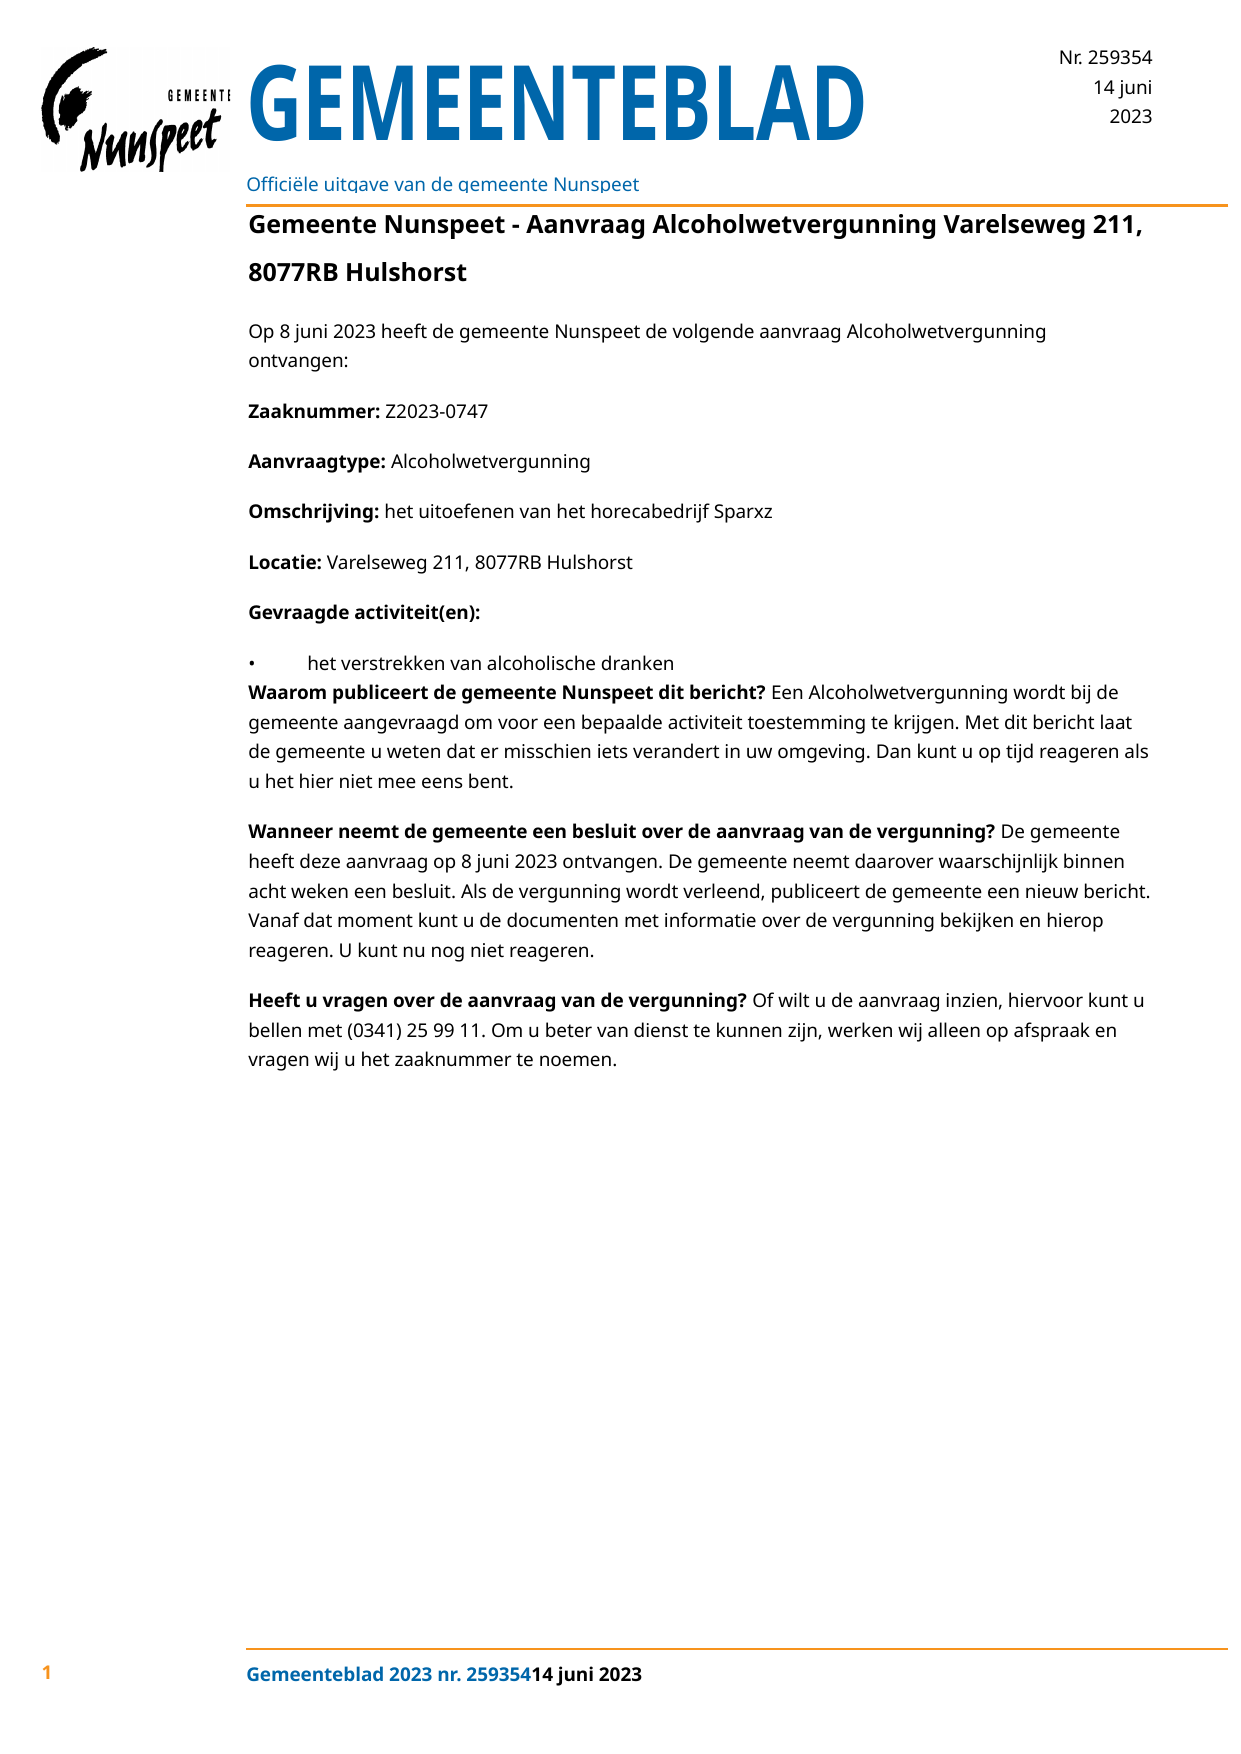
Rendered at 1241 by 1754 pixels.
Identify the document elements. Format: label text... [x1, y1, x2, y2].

text Omschrijving: het uitoefenen van het horecabedrijf Sparxz [248, 499, 1152, 524]
text Wanneer neemt de gemeente een besluit over de aanvraag van de vergunning? De gemeente heeft deze aanvraag op 8 juni 2023 ontvangen. De gemeente neemt daarover waarschijnlijk binnen acht weken een besluit. Als de vergunning wordt verleend, publiceert de gemeente een nieuw bericht. Vanaf dat moment kunt u de documenten met informatie over de vergunning bekijken en hierop reageren. U kunt nu nog niet reageren. [248, 819, 1152, 963]
text Aanvraagtype: Alcoholwetvergunning [248, 448, 1152, 474]
text Gemeente Nunspeet - Aanvraag Alcoholwetvergunning Varelseweg 211, 8077RB Hulshorst [248, 207, 1152, 288]
text Heeft u vragen over de aanvraag van de vergunning? Of wilt u de aanvraag inzien, hiervoor kunt u bellen met (0341) 25 99 11. Om u beter van dienst te kunnen zijn, werken wij alleen op afspraak en vragen wij u het zaaknummer te noemen. [248, 987, 1152, 1072]
list het verstrekken van alcoholische dranken [248, 650, 1152, 676]
text Op 8 juni 2023 heeft de gemeente Nunspeet de volgende aanvraag Alcoholwetvergunning ontvangen: [248, 318, 1152, 373]
text Zaaknummer: Z2023-0747 [248, 398, 1152, 424]
text Waarom publiceert de gemeente Nunspeet dit bericht? Een Alcoholwetvergunning wordt bij de gemeente aangevraagd om voor een bepaalde activiteit toestemming te krijgen. Met dit bericht laat de gemeente u weten dat er misschien iets verandert in uw omgeving. Dan kunt u op tijd reageren als u het hier niet mee eens bent. [248, 679, 1152, 794]
picture [41, 47, 231, 172]
text Gevraagde activiteit(en): [248, 599, 1152, 625]
text Locatie: Varelseweg 211, 8077RB Hulshorst [248, 549, 1152, 575]
